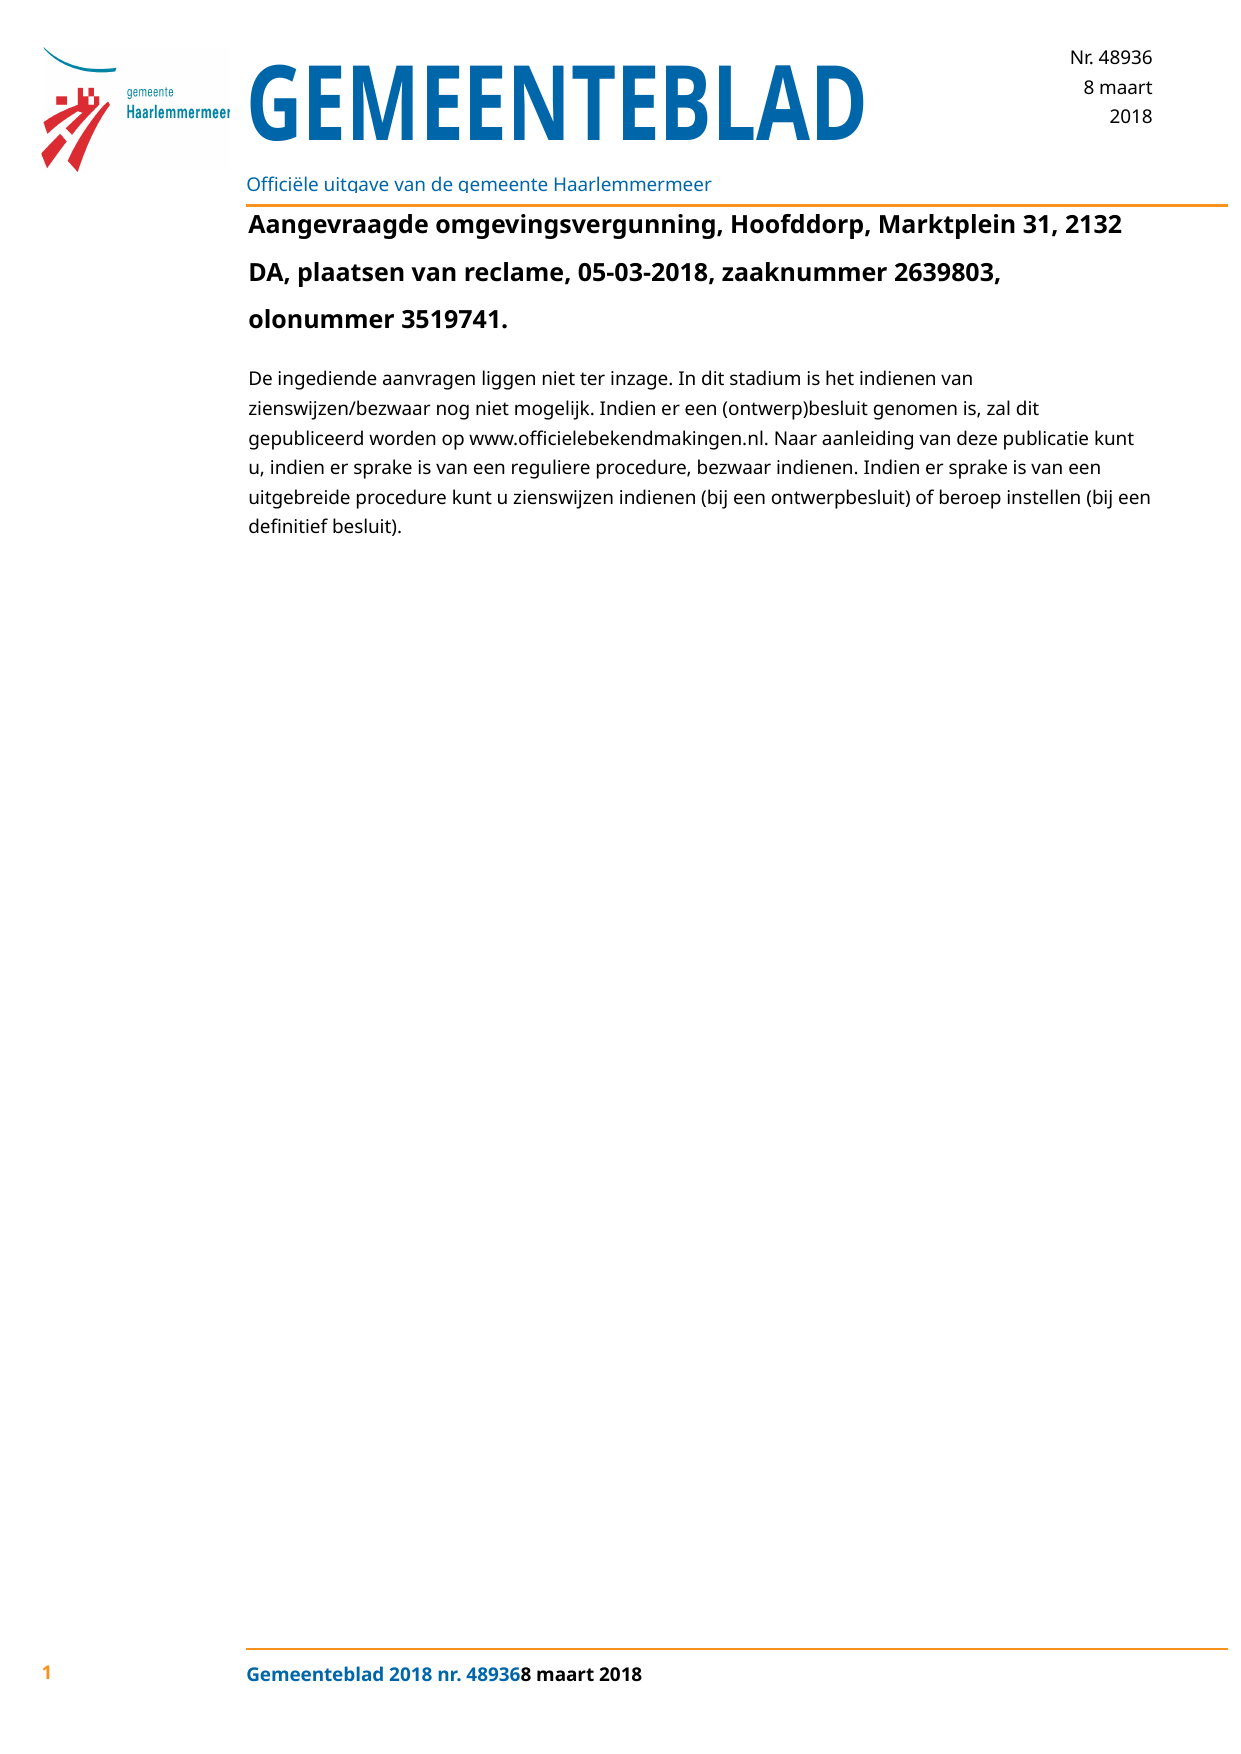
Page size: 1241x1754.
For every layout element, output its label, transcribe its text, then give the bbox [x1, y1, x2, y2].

text De ingediende aanvragen liggen niet ter inzage. In dit stadium is het indienen van zienswijzen/bezwaar nog niet mogelijk. Indien er een (ontwerp)besluit genomen is, zal dit gepubliceerd worden op www.officielebekendmakingen.nl. Naar aanleiding van deze publicatie kunt u, indien er sprake is van een reguliere procedure, bezwaar indienen. Indien er sprake is van een uitgebreide procedure kunt u zienswijzen indienen (bij een ontwerpbesluit) of beroep instellen (bij een definitief besluit). [248, 366, 1152, 539]
picture [41, 47, 231, 172]
text Aangevraagde omgevingsvergunning, Hoofddorp, Marktplein 31, 2132 DA, plaatsen van reclame, 05-03-2018, zaaknummer 2639803, olonummer 3519741. [248, 207, 1152, 336]
